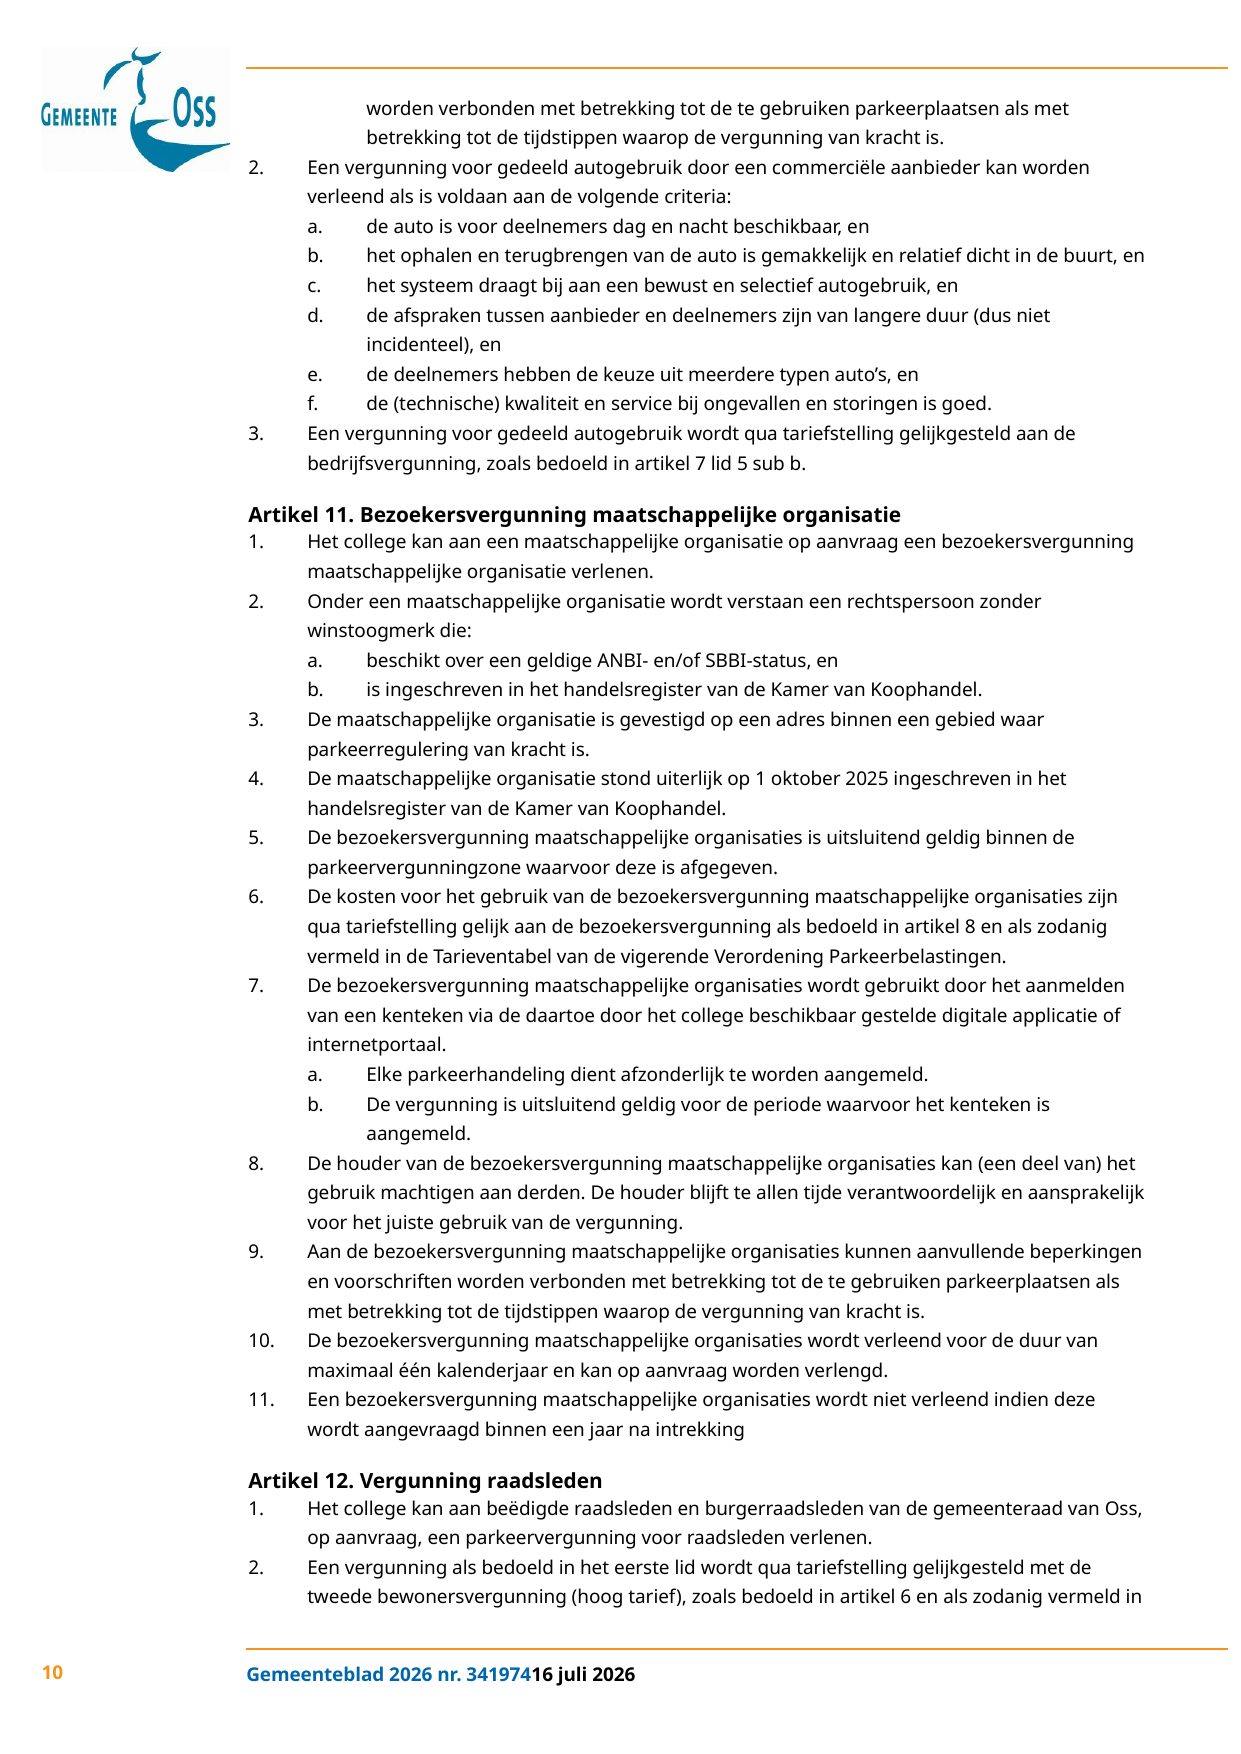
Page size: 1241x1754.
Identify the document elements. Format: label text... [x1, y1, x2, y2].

list De vergunning is uitsluitend geldig voor de periode waarvoor het kenteken is aangemeld. [307, 1091, 1152, 1146]
list het ophalen en terugbrengen van de auto is gemakkelijk en relatief dicht in de buurt, en [307, 243, 1152, 268]
list De maatschappelijke organisatie is gevestigd op een adres binnen een gebied waar parkeerregulering van kracht is. [248, 706, 1152, 761]
text Artikel 12. Vergunning raadsleden [248, 1467, 1152, 1495]
list Het college kan aan een maatschappelijke organisatie op aanvraag een bezoekersvergunning maatschappelijke organisatie verlenen. [248, 529, 1152, 584]
list Aan de bezoekersvergunning maatschappelijke organisaties kunnen aanvullende beperkingen en voorschriften worden verbonden met betrekking tot de te gebruiken parkeerplaatsen als met betrekking tot de tijdstippen waarop de vergunning van kracht is. [248, 1239, 1152, 1323]
list de auto is voor deelnemers dag en nacht beschikbaar, en [307, 213, 1152, 239]
list Onder een maatschappelijke organisatie wordt verstaan een rechtspersoon zonder winstoogmerk die: [248, 588, 1152, 643]
list worden verbonden met betrekking tot de te gebruiken parkeerplaatsen als met betrekking tot de tijdstippen waarop de vergunning van kracht is. [307, 95, 1152, 150]
list De maatschappelijke organisatie stond uiterlijk op 1 oktober 2025 ingeschreven in het handelsregister van de Kamer van Koophandel. [248, 765, 1152, 821]
list Een bezoekersvergunning maatschappelijke organisaties wordt niet verleend indien deze wordt aangevraagd binnen een jaar na intrekking [248, 1387, 1152, 1442]
list De houder van de bezoekersvergunning maatschappelijke organisaties kan (een deel van) het gebruik machtigen aan derden. De houder blijft te allen tijde verantwoordelijk en aansprakelijk voor het juiste gebruik van de vergunning. [248, 1150, 1152, 1235]
list De bezoekersvergunning maatschappelijke organisaties wordt verleend voor de duur van maximaal één kalenderjaar en kan op aanvraag worden verlengd. [248, 1327, 1152, 1383]
list Een vergunning voor gedeeld autogebruik wordt qua tariefstelling gelijkgesteld aan de bedrijfsvergunning, zoals bedoeld in artikel 7 lid 5 sub b. [248, 420, 1152, 476]
list Een vergunning als bedoeld in het eerste lid wordt qua tariefstelling gelijkgesteld met de tweede bewonersvergunning (hoog tarief), zoals bedoeld in artikel 6 en als zodanig vermeld in [248, 1554, 1152, 1609]
picture [41, 47, 231, 172]
list de afspraken tussen aanbieder en deelnemers zijn van langere duur (dus niet incidenteel), en [307, 302, 1152, 357]
list Elke parkeerhandeling dient afzonderlijk te worden aangemeld. [307, 1061, 1152, 1087]
list De bezoekersvergunning maatschappelijke organisaties wordt gebruikt door het aanmelden van een kenteken via de daartoe door het college beschikbaar gestelde digitale applicatie of internetportaal. [248, 972, 1152, 1057]
list De kosten voor het gebruik van de bezoekersvergunning maatschappelijke organisaties zijn qua tariefstelling gelijk aan de bezoekersvergunning als bedoeld in artikel 8 en als zodanig vermeld in de Tarieventabel van de vigerende Verordening Parkeerbelastingen. [248, 884, 1152, 968]
list De bezoekersvergunning maatschappelijke organisaties is uitsluitend geldig binnen de parkeervergunningzone waarvoor deze is afgegeven. [248, 824, 1152, 880]
text Artikel 11. Bezoekersvergunning maatschappelijke organisatie [248, 500, 1152, 529]
list de deelnemers hebben de keuze uit meerdere typen auto’s, en [307, 361, 1152, 387]
list Een vergunning voor gedeeld autogebruik door een commerciële aanbieder kan worden verleend als is voldaan aan de volgende criteria: [248, 154, 1152, 209]
list de (technische) kwaliteit en service bij ongevallen en storingen is goed. [307, 391, 1152, 416]
list Het college kan aan beëdigde raadsleden en burgerraadsleden van de gemeenteraad van Oss, op aanvraag, een parkeervergunning voor raadsleden verlenen. [248, 1495, 1152, 1550]
list beschikt over een geldige ANBI- en/of SBBI-status, en [307, 647, 1152, 673]
list is ingeschreven in het handelsregister van de Kamer van Koophandel. [307, 677, 1152, 702]
list het systeem draagt bij aan een bewust en selectief autogebruik, en [307, 272, 1152, 298]
